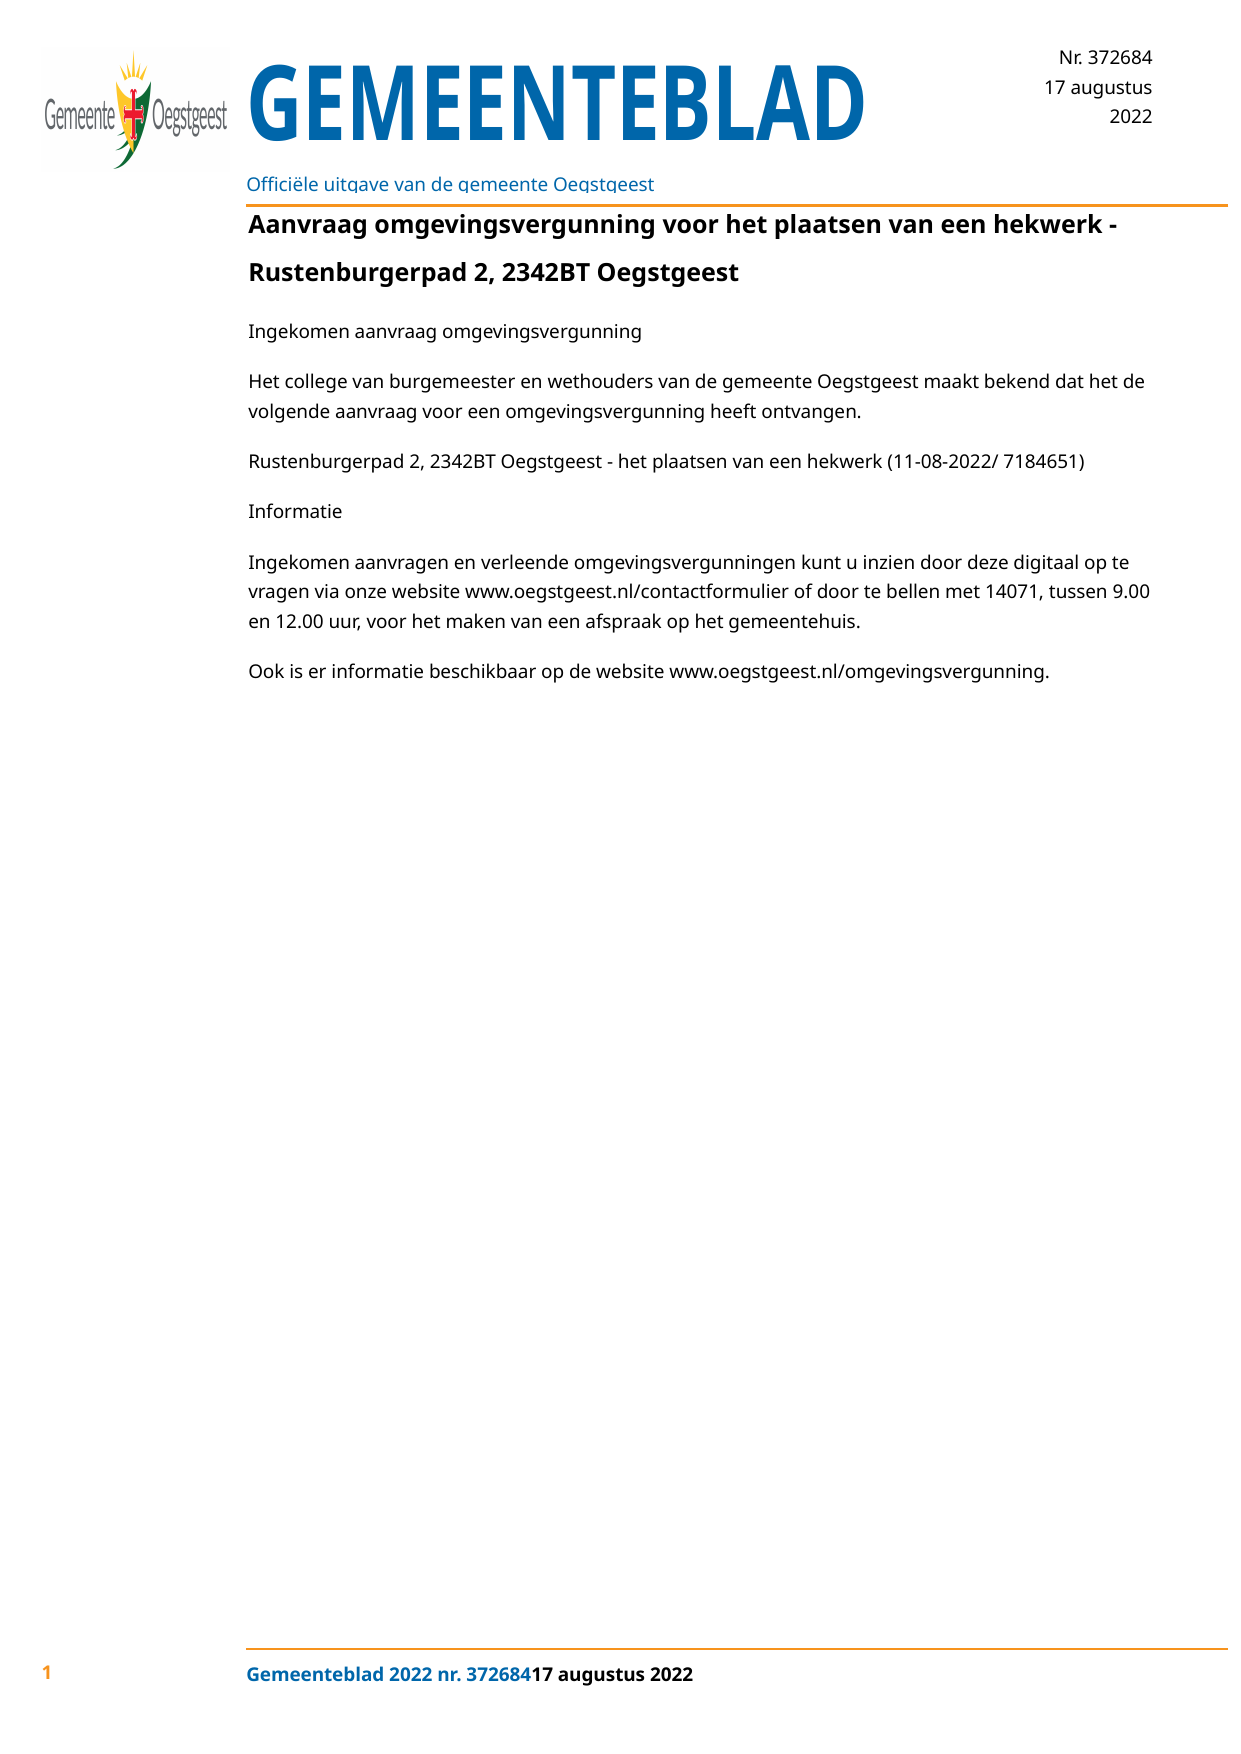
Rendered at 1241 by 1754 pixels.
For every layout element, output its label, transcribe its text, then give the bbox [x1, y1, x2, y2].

text Het college van burgemeester en wethouders van de gemeente Oegstgeest maakt bekend dat het de volgende aanvraag voor een omgevingsvergunning heeft ontvangen. [248, 368, 1152, 424]
text Ingekomen aanvragen en verleende omgevingsvergunningen kunt u inzien door deze digitaal op te vragen via onze website www.oegstgeest.nl/contactformulier of door te bellen met 14071, tussen 9.00 en 12.00 uur, voor het maken van een afspraak op het gemeentehuis. [248, 549, 1152, 634]
text Ook is er informatie beschikbaar op de website www.oegstgeest.nl/omgevingsvergunning. [248, 659, 1152, 684]
text Aanvraag omgevingsvergunning voor het plaatsen van een hekwerk - Rustenburgerpad 2, 2342BT Oegstgeest [248, 207, 1152, 288]
text Informatie [248, 499, 1152, 524]
text Rustenburgerpad 2, 2342BT Oegstgeest - het plaatsen van een hekwerk (11-08-2022/ 7184651) [248, 448, 1152, 474]
picture [41, 47, 231, 172]
text Ingekomen aanvraag omgevingsvergunning [248, 318, 1152, 344]
